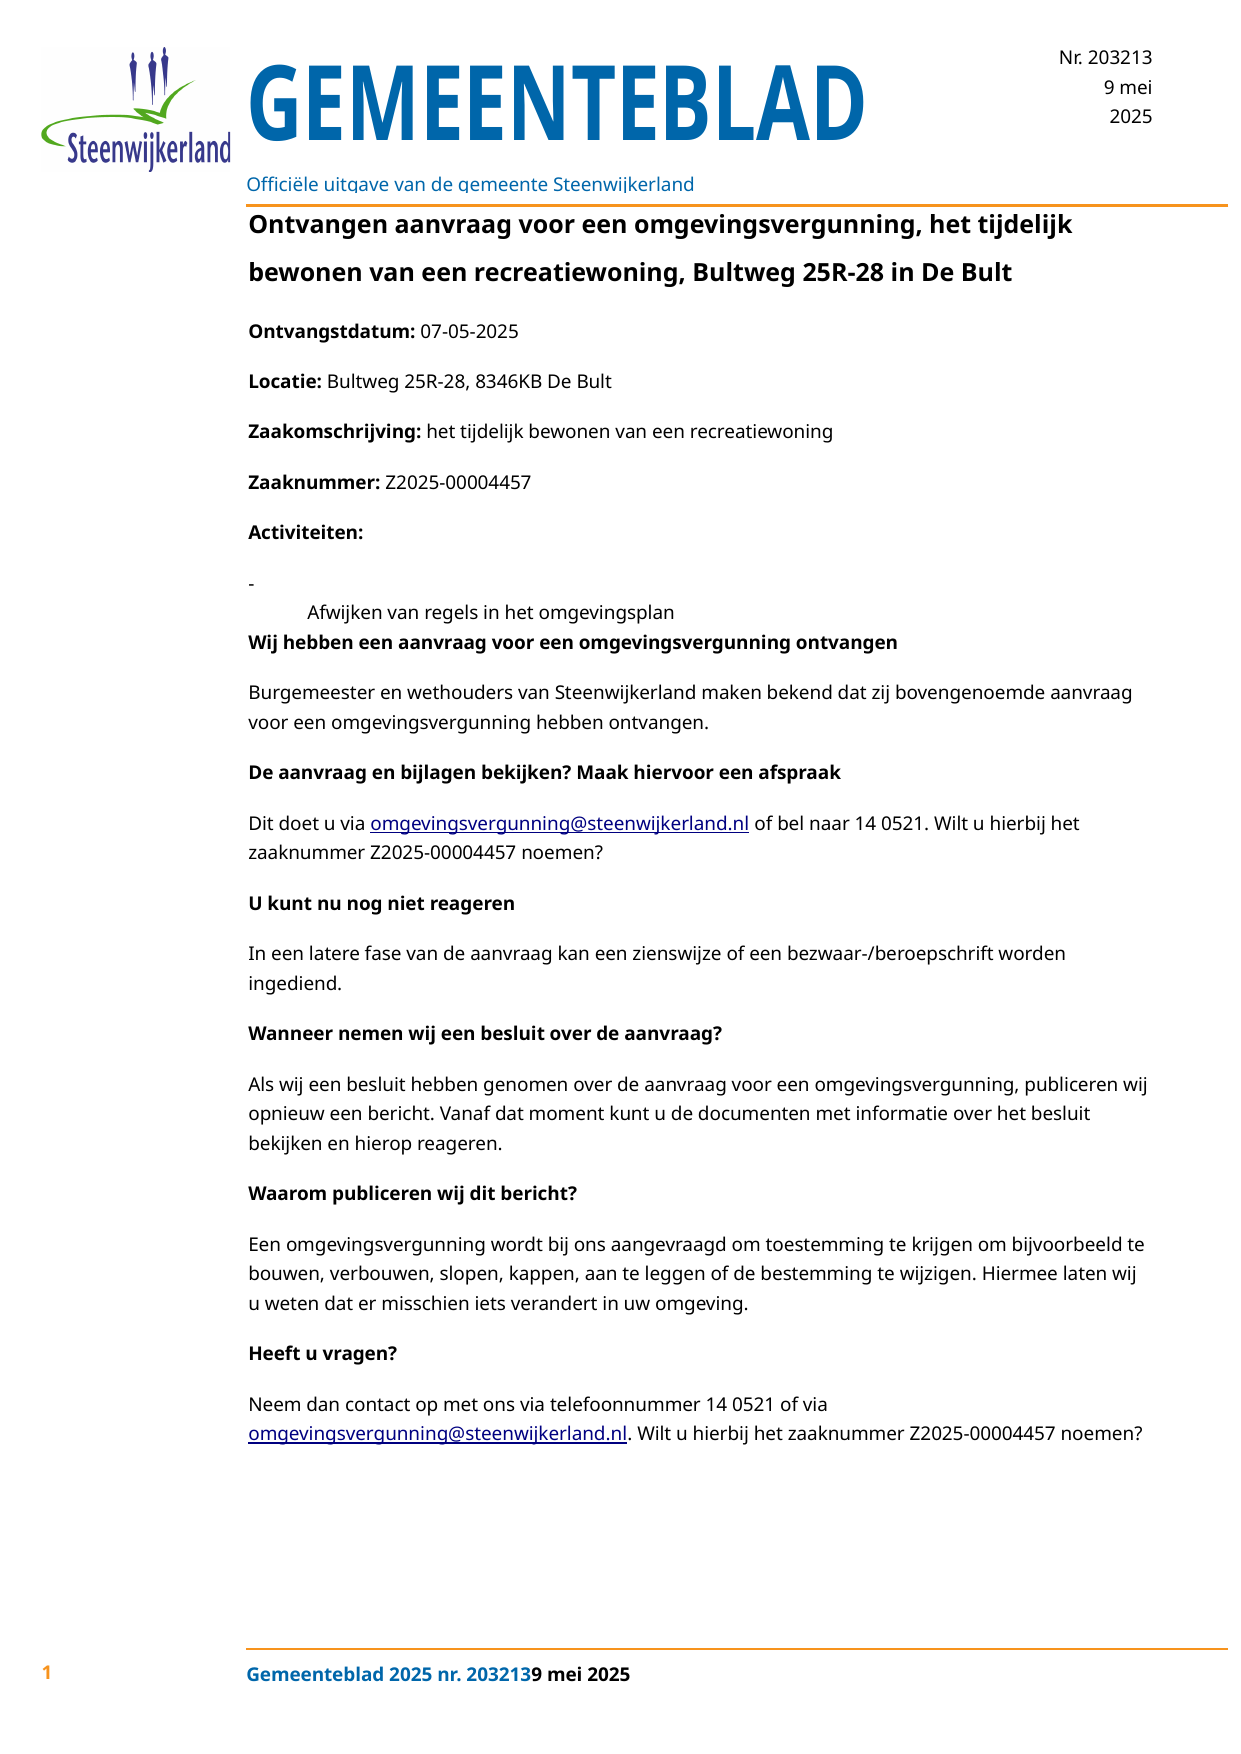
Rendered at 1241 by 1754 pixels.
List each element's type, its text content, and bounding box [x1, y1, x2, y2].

text Ontvangen aanvraag voor een omgevingsvergunning, het tijdelijk bewonen van een recreatiewoning, Bultweg 25R-28 in De Bult [248, 207, 1152, 288]
text U kunt nu nog niet reageren [248, 890, 1152, 916]
text Als wij een besluit hebben genomen over de aanvraag voor een omgevingsvergunning, publiceren wij opnieuw een bericht. Vanaf dat moment kunt u de documenten met informatie over het besluit bekijken en hierop reageren. [248, 1071, 1152, 1156]
text Heeft u vragen? [248, 1340, 1152, 1366]
text Waarom publiceren wij dit bericht? [248, 1180, 1152, 1206]
text Wanneer nemen wij een besluit over de aanvraag? [248, 1020, 1152, 1046]
text De aanvraag en bijlagen bekijken? Maak hiervoor een afspraak [248, 759, 1152, 785]
text Dit doet u via omgevingsvergunning@steenwijkerland.nl of bel naar 14 0521. Wilt u hierbij het zaaknummer Z2025-00004457 noemen? [248, 810, 1152, 865]
text Zaakomschrijving: het tijdelijk bewonen van een recreatiewoning [248, 419, 1152, 444]
text Een omgevingsvergunning wordt bij ons aangevraagd om toestemming te krijgen om bijvoorbeeld te bouwen, verbouwen, slopen, kappen, aan te leggen of de bestemming te wijzigen. Hiermee laten wij u weten dat er misschien iets verandert in uw omgeving. [248, 1231, 1152, 1316]
text Ontvangstdatum: 07-05-2025 [248, 318, 1152, 344]
text Neem dan contact op met ons via telefoonnummer 14 0521 of via omgevingsvergunning@steenwijkerland.nl. Wilt u hierbij het zaaknummer Z2025-00004457 noemen? [248, 1391, 1152, 1446]
list Afwijken van regels in het omgevingsplan [248, 599, 1152, 625]
text In een latere fase van de aanvraag kan een zienswijze of een bezwaar-/beroepschrift worden ingediend. [248, 940, 1152, 996]
picture [41, 47, 231, 172]
text Wij hebben een aanvraag voor een omgevingsvergunning ontvangen [248, 629, 1152, 655]
text Zaaknummer: Z2025-00004457 [248, 469, 1152, 495]
text Locatie: Bultweg 25R-28, 8346KB De Bult [248, 368, 1152, 394]
text Burgemeester en wethouders van Steenwijkerland maken bekend dat zij bovengenoemde aanvraag voor een omgevingsvergunning hebben ontvangen. [248, 679, 1152, 735]
text Activiteiten: [248, 519, 1152, 545]
